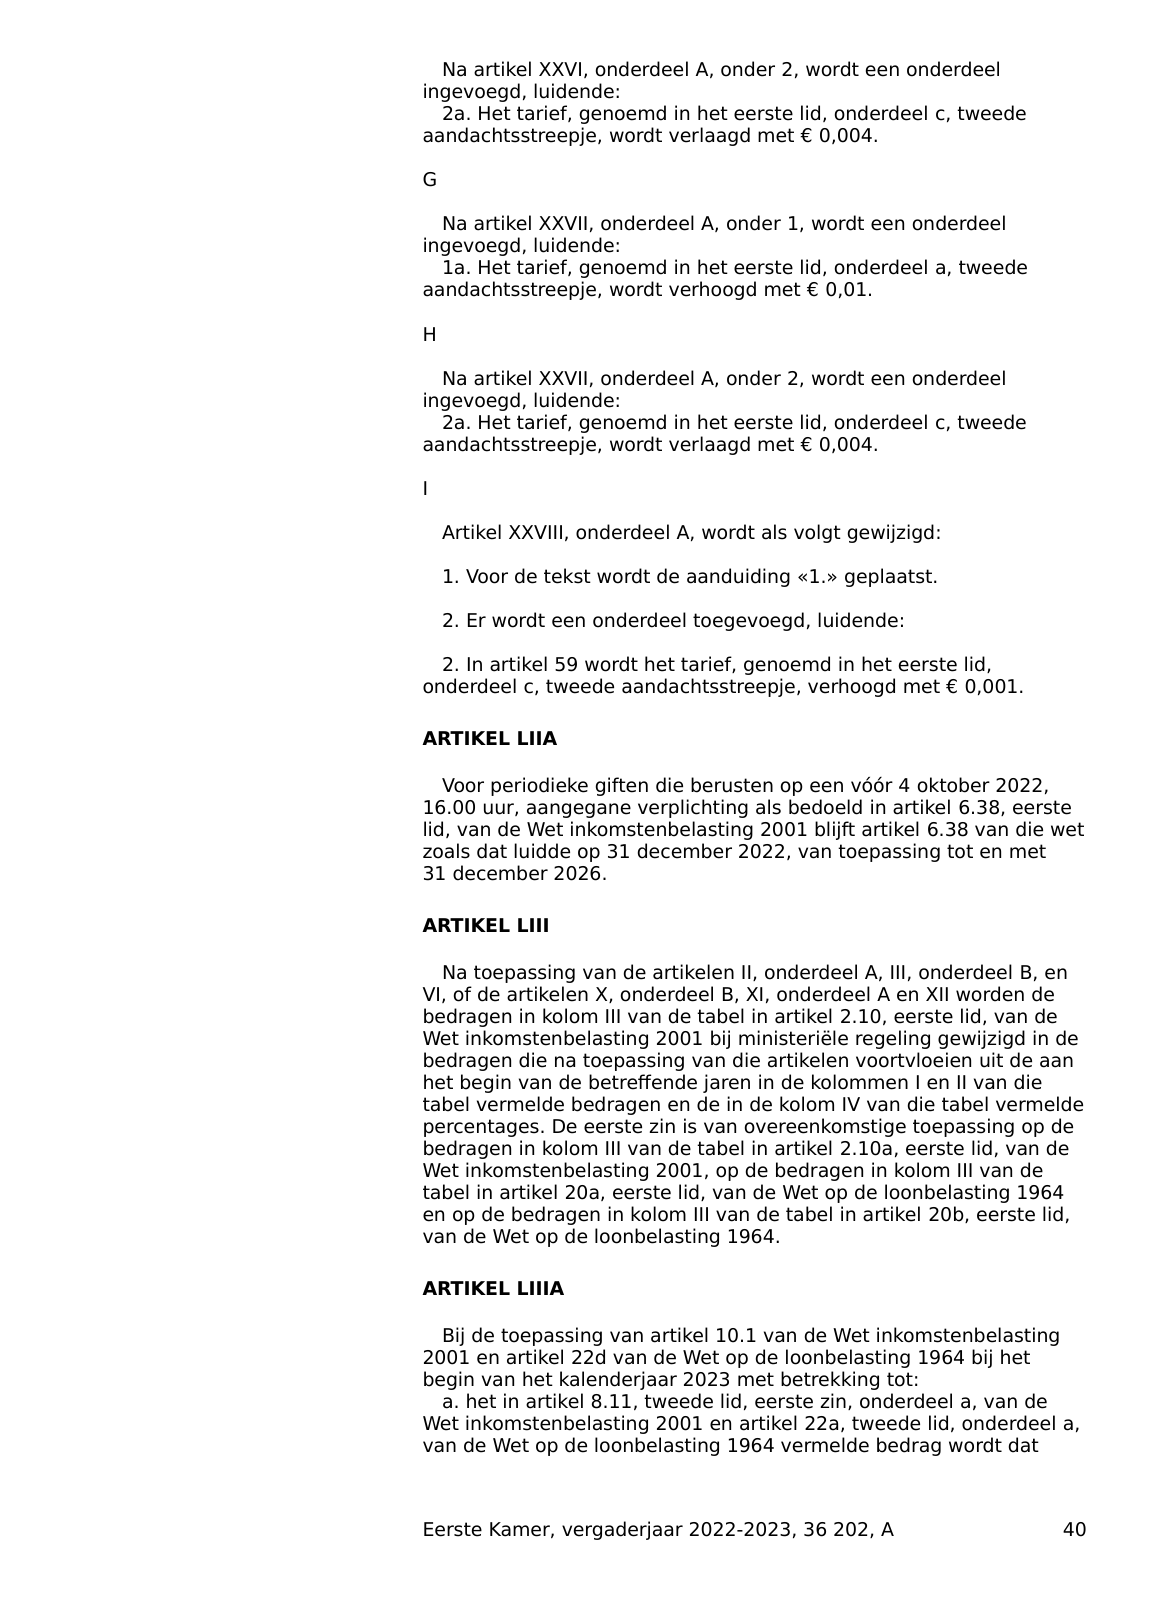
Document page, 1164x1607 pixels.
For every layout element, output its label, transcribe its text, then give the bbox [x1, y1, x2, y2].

text 2. Er wordt een onderdeel toegevoegd, luidende: [422, 610, 1087, 632]
text 1. Voor de tekst wordt de aanduiding «1.» geplaatst. [422, 566, 1087, 588]
text 2a. Het tarief, genoemd in het eerste lid, onderdeel c, tweede aandachtsstreepje, wordt verlaagd met € 0,004. [422, 103, 1087, 147]
text Na toepassing van de artikelen II, onderdeel A, III, onderdeel B, en VI, of de artikelen X, onderdeel B, XI, onderdeel A en XII worden de bedragen in kolom III van de tabel in artikel 2.10, eerste lid, van de Wet inkomstenbelasting 2001 bij ministeriële regeling gewijzigd in de bedragen die na toepassing van die artikelen voortvloeien uit de aan het begin van de betreffende jaren in de kolommen I en II van die tabel vermelde bedragen en de in de kolom IV van die tabel vermelde percentages. De eerste zin is van overeenkomstige toepassing op de bedragen in kolom III van de tabel in artikel 2.10a, eerste lid, van de Wet inkomstenbelasting 2001, op de bedragen in kolom III van de tabel in artikel 20a, eerste lid, van de Wet op de loonbelasting 1964 en op de bedragen in kolom III van de tabel in artikel 20b, eerste lid, van de Wet op de loonbelasting 1964. [422, 962, 1087, 1248]
text Na artikel XXVI, onderdeel A, onder 2, wordt een onderdeel ingevoegd, luidende: [422, 59, 1087, 103]
subtitle ARTIKEL LIIA [422, 728, 1087, 750]
text Na artikel XXVII, onderdeel A, onder 1, wordt een onderdeel ingevoegd, luidende: [422, 213, 1087, 257]
text G [422, 169, 1087, 191]
text Na artikel XXVII, onderdeel A, onder 2, wordt een onderdeel ingevoegd, luidende: [422, 368, 1087, 412]
text H [422, 323, 1087, 345]
text a. het in artikel 8.11, tweede lid, eerste zin, onderdeel a, van de Wet inkomstenbelasting 2001 en artikel 22a, tweede lid, onderdeel a, van de Wet op de loonbelasting 1964 vermelde bedrag wordt dat [422, 1391, 1087, 1457]
subtitle ARTIKEL LIIIA [422, 1278, 1087, 1300]
text Voor periodieke giften die berusten op een vóór 4 oktober 2022, 16.00 uur, aangegane verplichting als bedoeld in artikel 6.38, eerste lid, van de Wet inkomstenbelasting 2001 blijft artikel 6.38 van die wet zoals dat luidde op 31 december 2022, van toepassing tot en met 31 december 2026. [422, 775, 1087, 885]
text 2a. Het tarief, genoemd in het eerste lid, onderdeel c, tweede aandachtsstreepje, wordt verlaagd met € 0,004. [422, 412, 1087, 456]
subtitle ARTIKEL LIII [422, 915, 1087, 937]
text I [422, 478, 1087, 500]
text Artikel XXVIII, onderdeel A, wordt als volgt gewijzigd: [422, 522, 1087, 544]
text 1a. Het tarief, genoemd in het eerste lid, onderdeel a, tweede aandachtsstreepje, wordt verhoogd met € 0,01. [422, 257, 1087, 301]
text Bij de toepassing van artikel 10.1 van de Wet inkomstenbelasting 2001 en artikel 22d van de Wet op de loonbelasting 1964 bij het begin van het kalenderjaar 2023 met betrekking tot: [422, 1325, 1087, 1391]
text 2. In artikel 59 wordt het tarief, genoemd in het eerste lid, onderdeel c, tweede aandachtsstreepje, verhoogd met € 0,001. [422, 654, 1087, 698]
